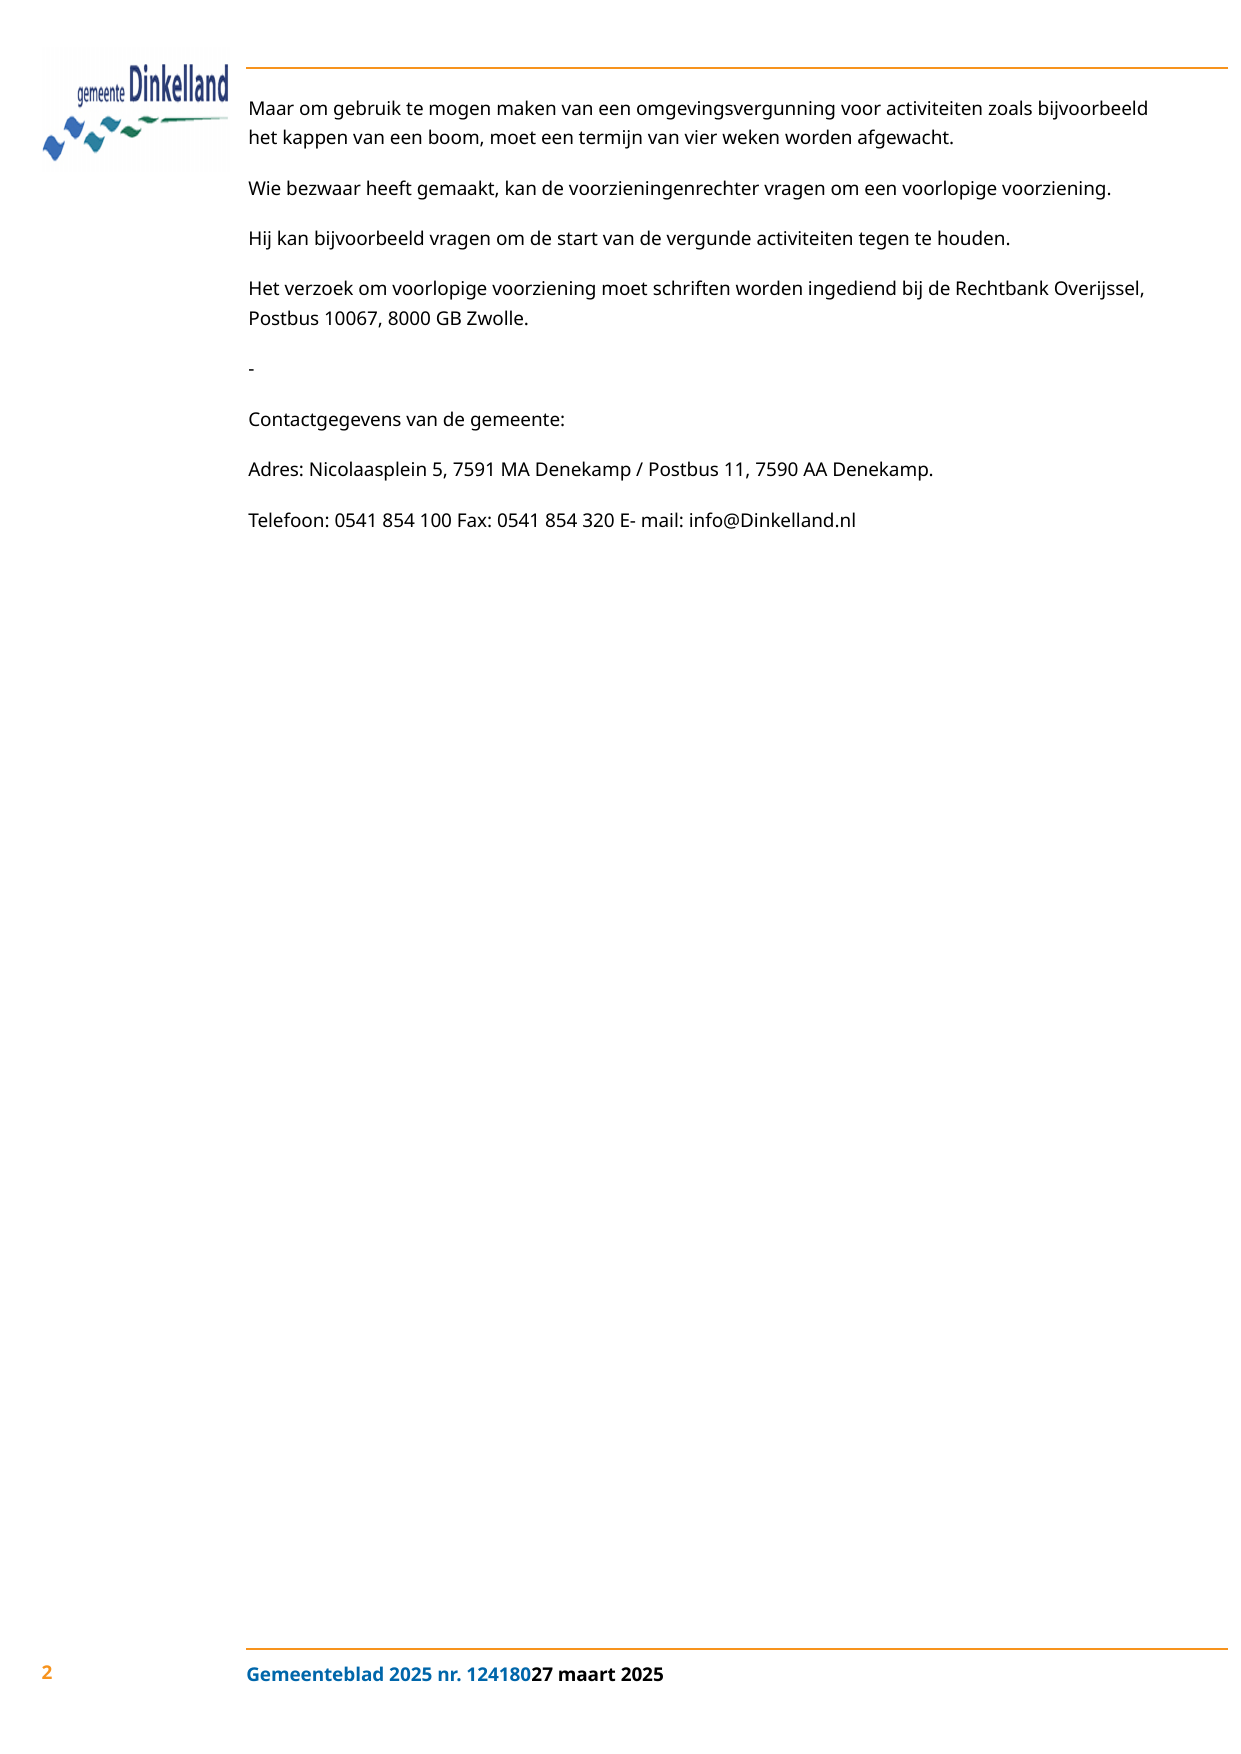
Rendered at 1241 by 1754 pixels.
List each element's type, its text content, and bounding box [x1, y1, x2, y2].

text Telefoon: 0541 854 100 Fax: 0541 854 320 E- mail: info@Dinkelland.nl [248, 507, 1152, 533]
text Het verzoek om voorlopige voorziening moet schriften worden ingediend bij de Rechtbank Overijssel, Postbus 10067, 8000 GB Zwolle. [248, 276, 1152, 331]
text Maar om gebruik te mogen maken van een omgevingsvergunning voor activiteiten zoals bijvoorbeeld het kappen van een boom, moet een termijn van vier weken worden afgewacht. [248, 95, 1152, 150]
text Wie bezwaar heeft gemaakt, kan de voorzieningenrechter vragen om een voorlopige voorziening. [248, 175, 1152, 201]
text Adres: Nicolaasplein 5, 7591 MA Denekamp / Postbus 11, 7590 AA Denekamp. [248, 456, 1152, 482]
picture [41, 47, 231, 172]
text Contactgegevens van de gemeente: [248, 406, 1152, 432]
text - [248, 356, 1152, 381]
text Hij kan bijvoorbeeld vragen om de start van de vergunde activiteiten tegen te houden. [248, 225, 1152, 251]
